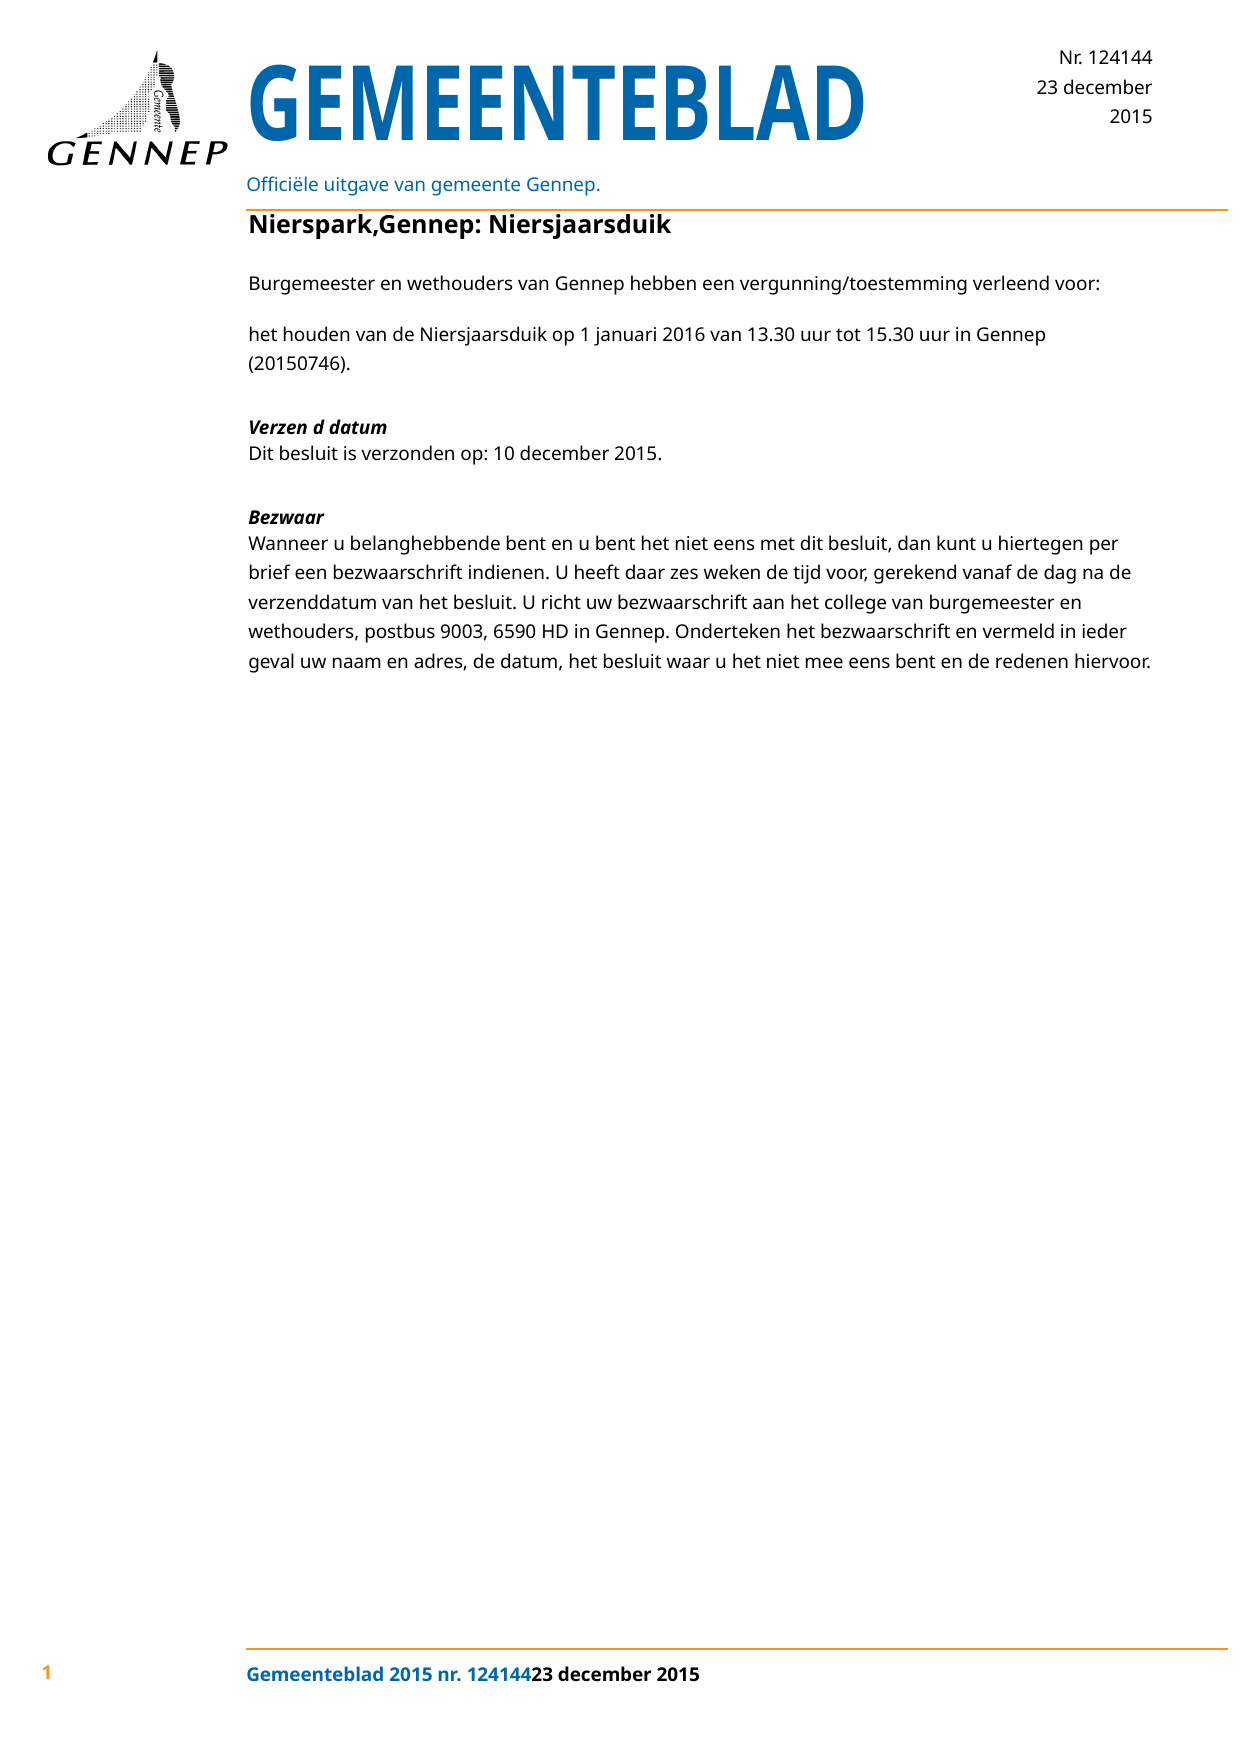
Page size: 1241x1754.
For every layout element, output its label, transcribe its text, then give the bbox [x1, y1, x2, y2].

text Burgemeester en wethouders van Gennep hebben een vergunning/toestemming verleend voor: [248, 270, 1152, 296]
text Bezwaar [248, 504, 1152, 530]
text het houden van de Niersjaarsduik op 1 januari 2016 van 13.30 uur tot 15.30 uur in Gennep (20150746). [248, 321, 1152, 376]
text Wanneer u belanghebbende bent en u bent het niet eens met dit besluit, dan kunt u hiertegen per brief een bezwaarschrift indienen. U heeft daar zes weken de tijd voor, gerekend vanaf de dag na de verzenddatum van het besluit. U richt uw bezwaarschrift aan het college van burgemeester en wethouders, postbus 9003, 6590 HD in Gennep. Onderteken het bezwaarschrift en vermeld in ieder geval uw naam en adres, de datum, het besluit waar u het niet mee eens bent en de redenen hiervoor. [248, 530, 1152, 674]
text Verzen d datum [248, 414, 1152, 440]
text Nierspark,Gennep: Niersjaarsduik [248, 211, 1152, 241]
picture [41, 47, 231, 172]
text Dit besluit is verzonden op: 10 december 2015. [248, 440, 1152, 466]
